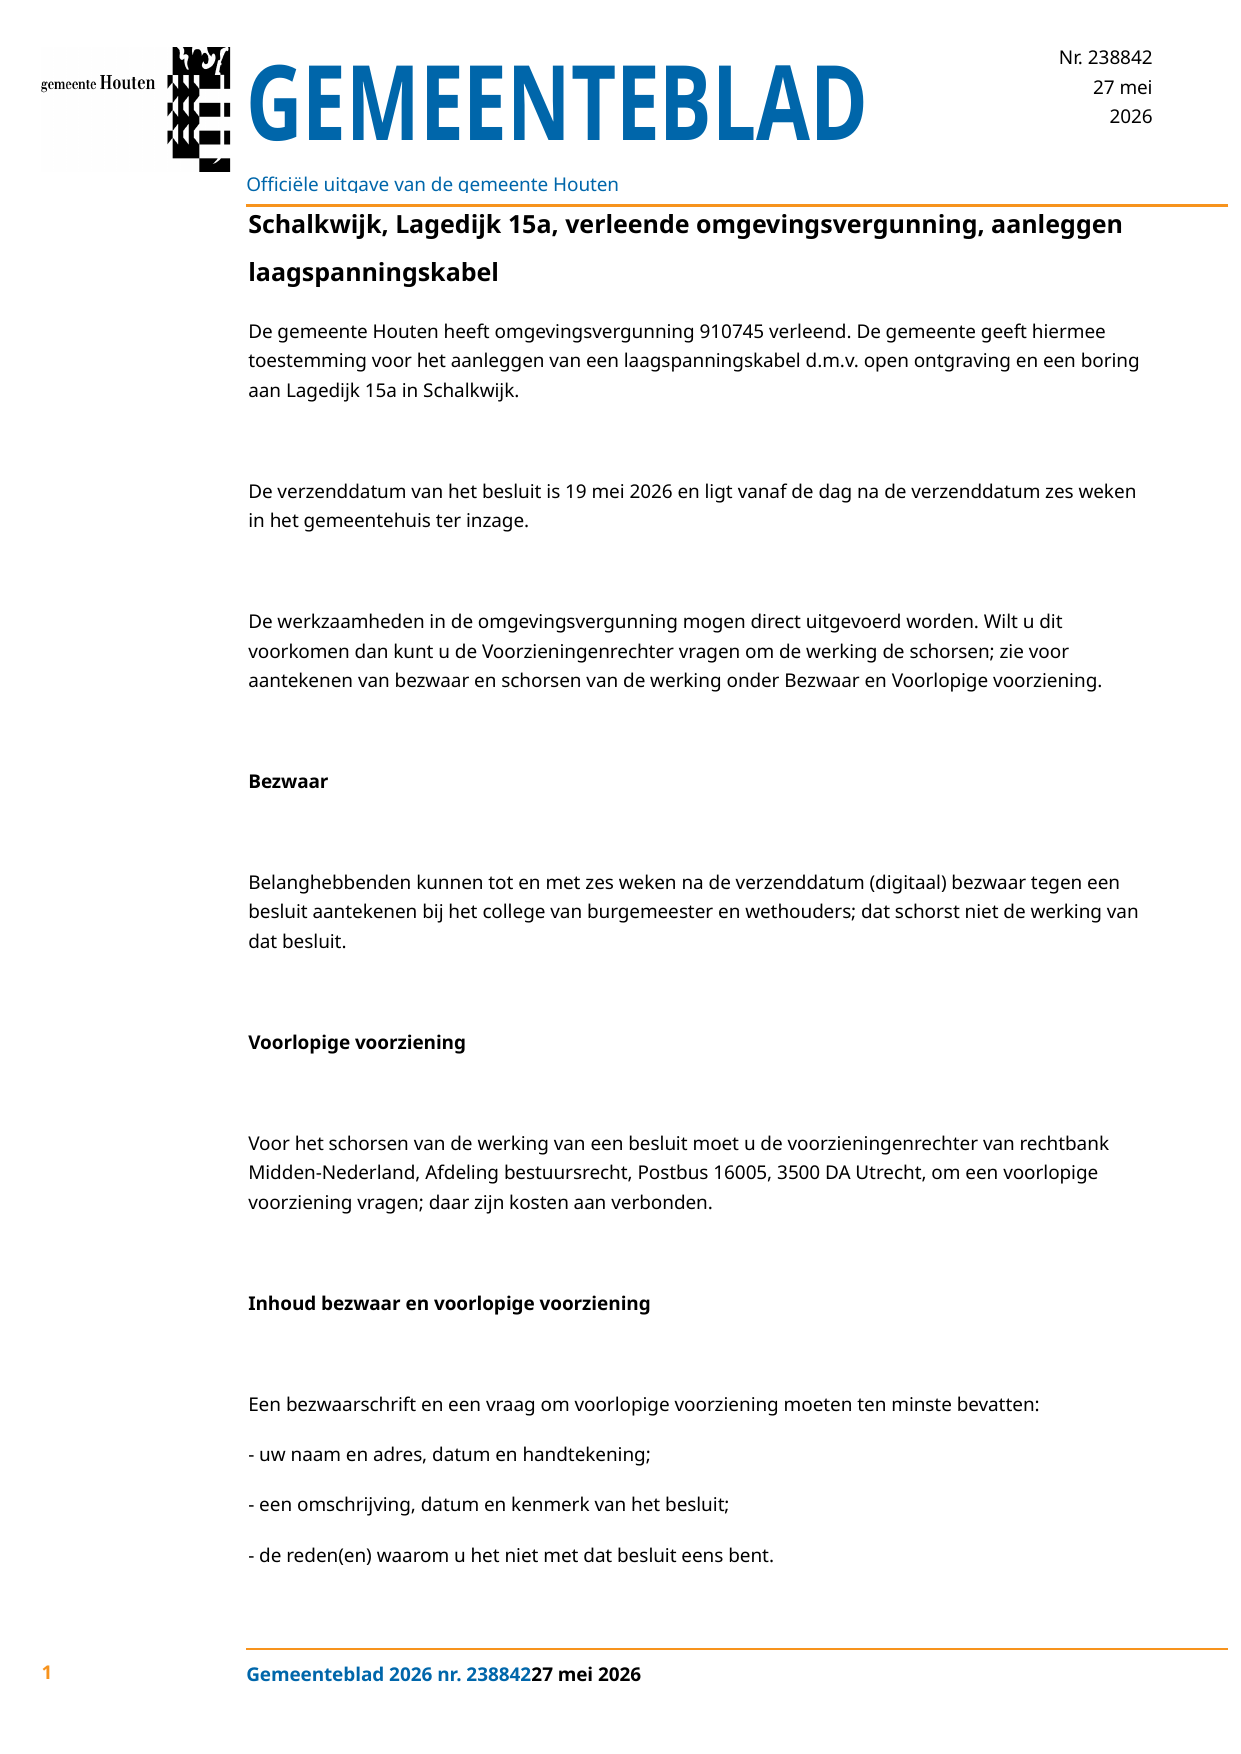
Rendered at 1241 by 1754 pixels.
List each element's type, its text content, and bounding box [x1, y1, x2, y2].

text Bezwaar [248, 768, 1152, 794]
text De gemeente Houten heeft omgevingsvergunning 910745 verleend. De gemeente geeft hiermee toestemming voor het aanleggen van een laagspanningskabel d.m.v. open ontgraving en een boring aan Lagedijk 15a in Schalkwijk. [248, 318, 1152, 403]
text De werkzaamheden in de omgevingsvergunning mogen direct uitgevoerd worden. Wilt u dit voorkomen dan kunt u de Voorzieningenrechter vragen om de werking de schorsen; zie voor aantekenen van bezwaar en schorsen van de werking onder Bezwaar en Voorlopige voorziening. [248, 608, 1152, 693]
text Voor het schorsen van de werking van een besluit moet u de voorzieningenrechter van rechtbank Midden-Nederland, Afdeling bestuursrecht, Postbus 16005, 3500 DA Utrecht, om een voorlopige voorziening vragen; daar zijn kosten aan verbonden. [248, 1130, 1152, 1215]
picture [41, 47, 231, 172]
text Inhoud bezwaar en voorlopige voorziening [248, 1290, 1152, 1316]
text Belanghebbenden kunnen tot en met zes weken na de verzenddatum (digitaal) bezwaar tegen een besluit aantekenen bij het college van burgemeester en wethouders; dat schorst niet de werking van dat besluit. [248, 869, 1152, 954]
text Een bezwaarschrift en een vraag om voorlopige voorziening moeten ten minste bevatten: [248, 1391, 1152, 1417]
text - de reden(en) waarom u het niet met dat besluit eens bent. [248, 1542, 1152, 1568]
text Schalkwijk, Lagedijk 15a, verleende omgevingsvergunning, aanleggen laagspanningskabel [248, 207, 1152, 288]
text - een omschrijving, datum en kenmerk van het besluit; [248, 1492, 1152, 1517]
text De verzenddatum van het besluit is 19 mei 2026 en ligt vanaf de dag na de verzenddatum zes weken in het gemeentehuis ter inzage. [248, 478, 1152, 533]
text - uw naam en adres, datum en handtekening; [248, 1441, 1152, 1467]
text Voorlopige voorziening [248, 1029, 1152, 1055]
